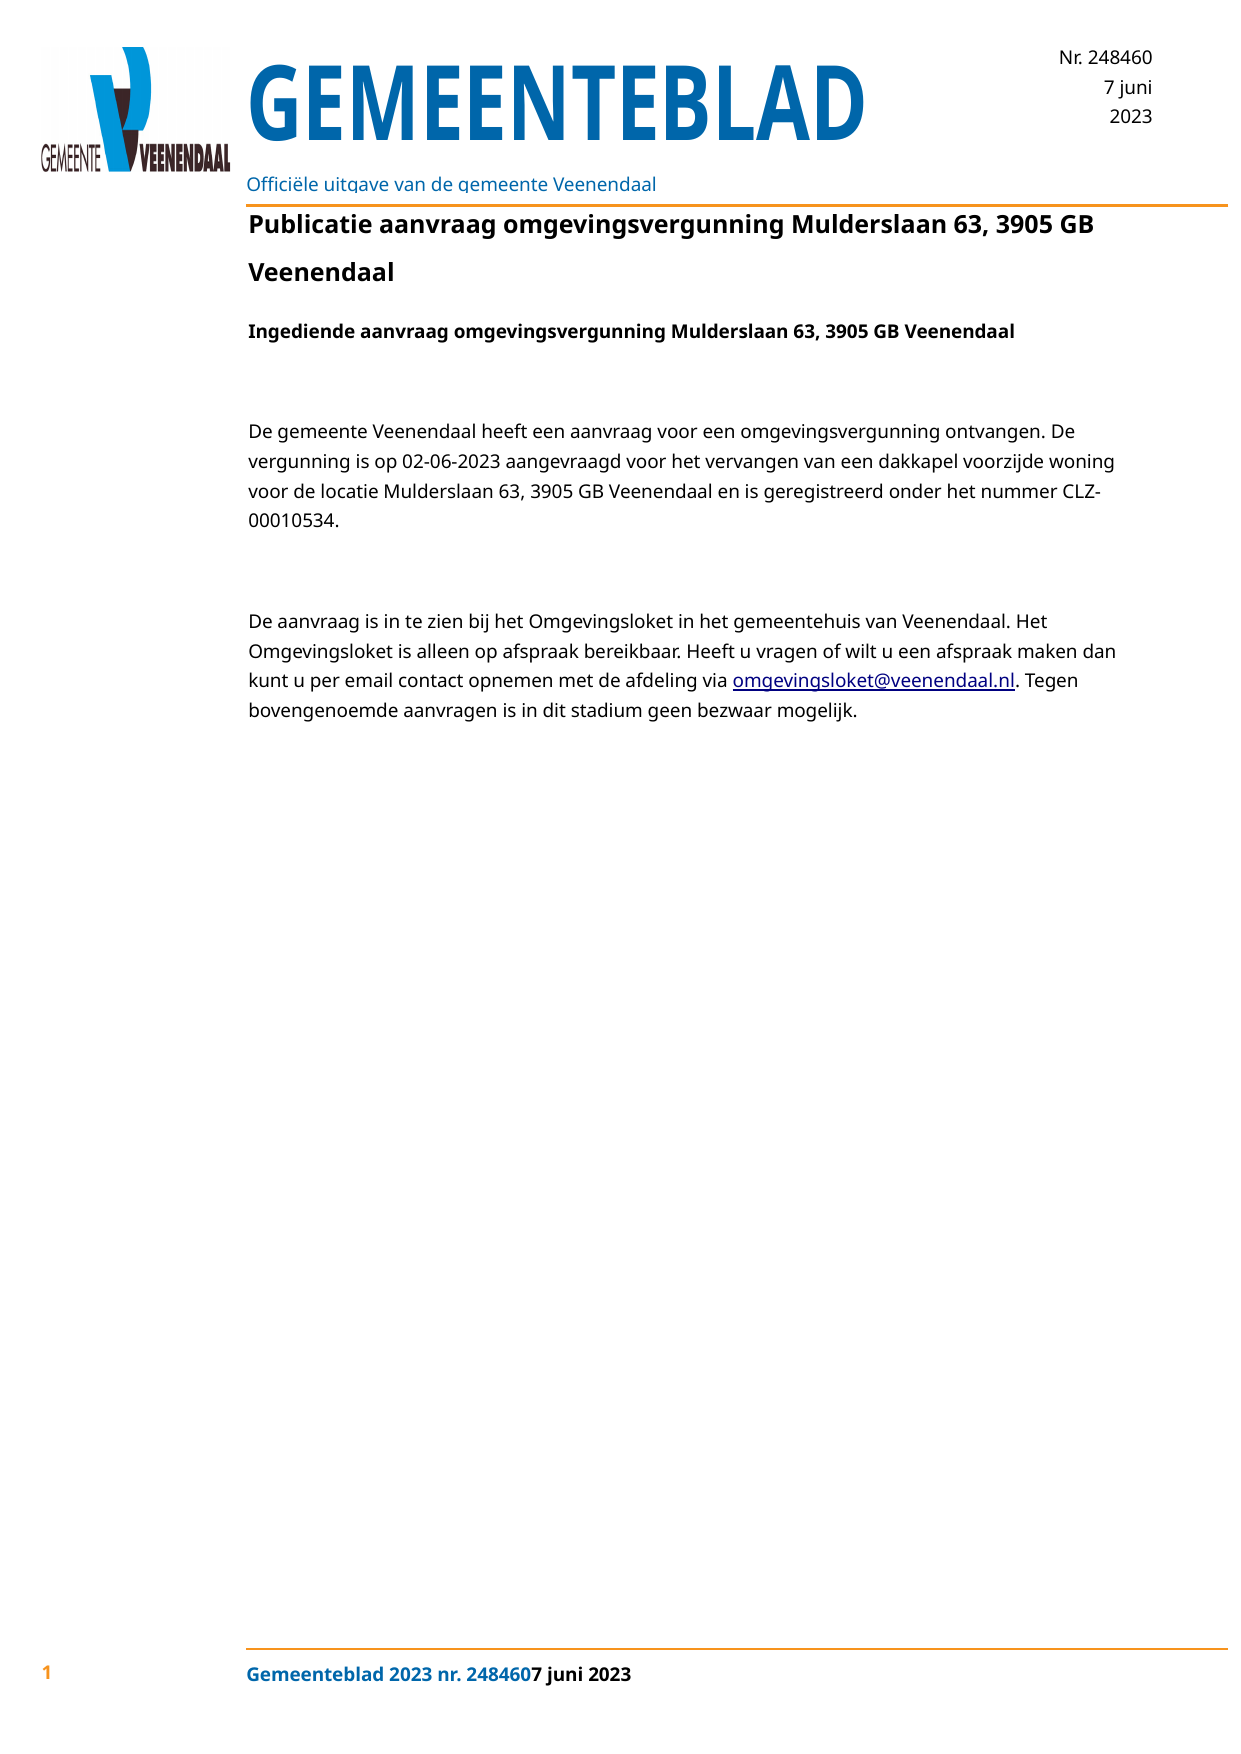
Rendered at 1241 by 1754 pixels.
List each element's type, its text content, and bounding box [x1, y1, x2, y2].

text Ingediende aanvraag omgevingsvergunning Mulderslaan 63, 3905 GB Veenendaal [248, 318, 1152, 344]
text Publicatie aanvraag omgevingsvergunning Mulderslaan 63, 3905 GB Veenendaal [248, 207, 1152, 288]
picture [123, 47, 231, 172]
text De gemeente Veenendaal heeft een aanvraag voor een omgevingsvergunning ontvangen. De vergunning is op 02-06-2023 aangevraagd voor het vervangen van een dakkapel voorzijde woning voor de locatie Mulderslaan 63, 3905 GB Veenendaal en is geregistreerd onder het nummer CLZ-00010534. [248, 419, 1152, 533]
text De aanvraag is in te zien bij het Omgevingsloket in het gemeentehuis van Veenendaal. Het Omgevingsloket is alleen op afspraak bereikbaar. Heeft u vragen of wilt u een afspraak maken dan kunt u per email contact opnemen met de afdeling via omgevingsloket@veenendaal.nl. Tegen bovengenoemde aanvragen is in dit stadium geen bezwaar mogelijk. [248, 608, 1152, 723]
picture [41, 47, 130, 172]
